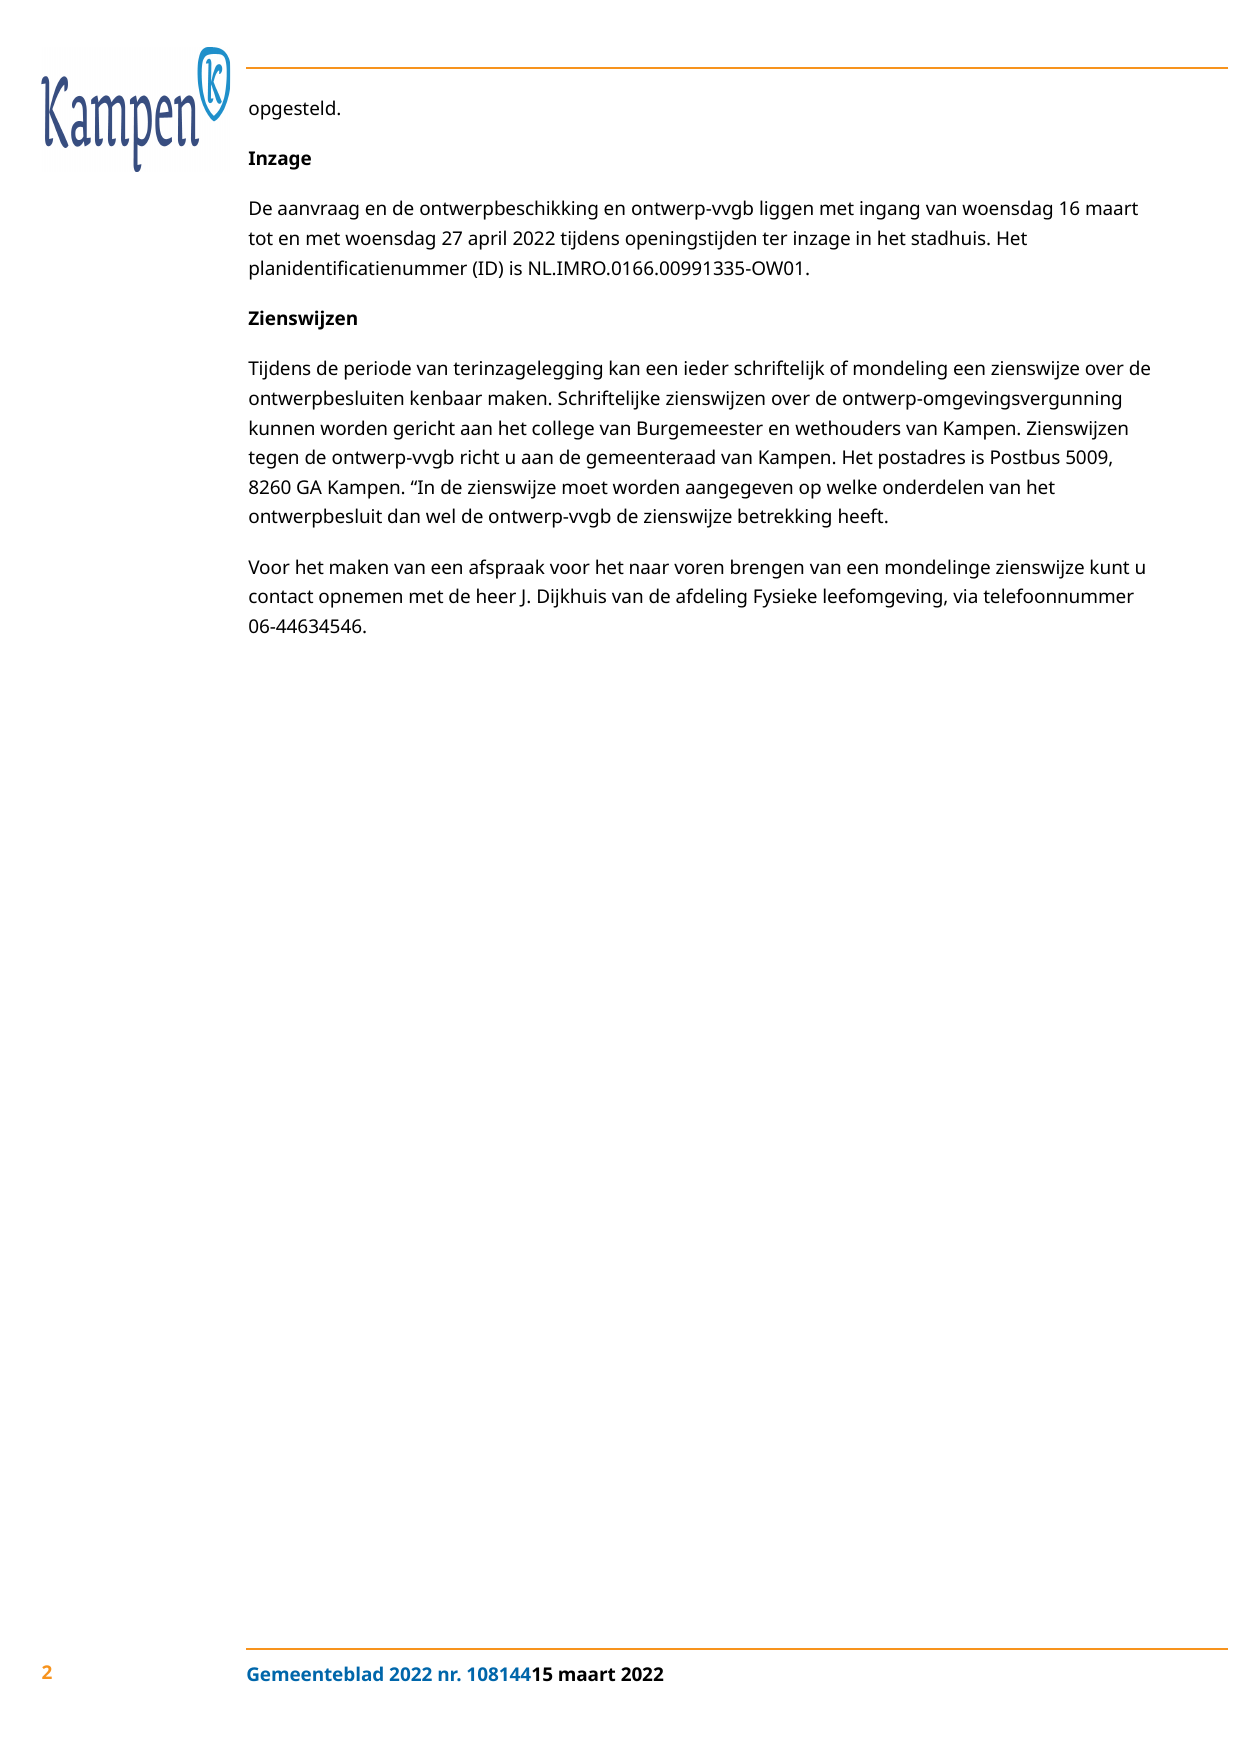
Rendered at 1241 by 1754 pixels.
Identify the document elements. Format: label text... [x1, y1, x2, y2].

text De aanvraag en de ontwerpbeschikking en ontwerp-vvgb liggen met ingang van woensdag 16 maart tot en met woensdag 27 april 2022 tijdens openingstijden ter inzage in het stadhuis. Het planidentificatienummer (ID) is NL.IMRO.0166.00991335-OW01. [248, 196, 1152, 281]
text Zienswijzen [248, 305, 1152, 331]
text opgesteld. [248, 95, 1152, 121]
picture [41, 47, 231, 172]
text Tijdens de periode van terinzagelegging kan een ieder schriftelijk of mondeling een zienswijze over de ontwerpbesluiten kenbaar maken. Schriftelijke zienswijzen over de ontwerp-omgevingsvergunning kunnen worden gericht aan het college van Burgemeester en wethouders van Kampen. Zienswijzen tegen de ontwerp-vvgb richt u aan de gemeenteraad van Kampen. Het postadres is Postbus 5009, 8260 GA Kampen. “In de zienswijze moet worden aangegeven op welke onderdelen van het ontwerpbesluit dan wel de ontwerp-vvgb de zienswijze betrekking heeft. [248, 356, 1152, 529]
text Voor het maken van een afspraak voor het naar voren brengen van een mondelinge zienswijze kunt u contact opnemen met de heer J. Dijkhuis van de afdeling Fysieke leefomgeving, via telefoonnummer 06-44634546. [248, 554, 1152, 639]
text Inzage [248, 145, 1152, 171]
